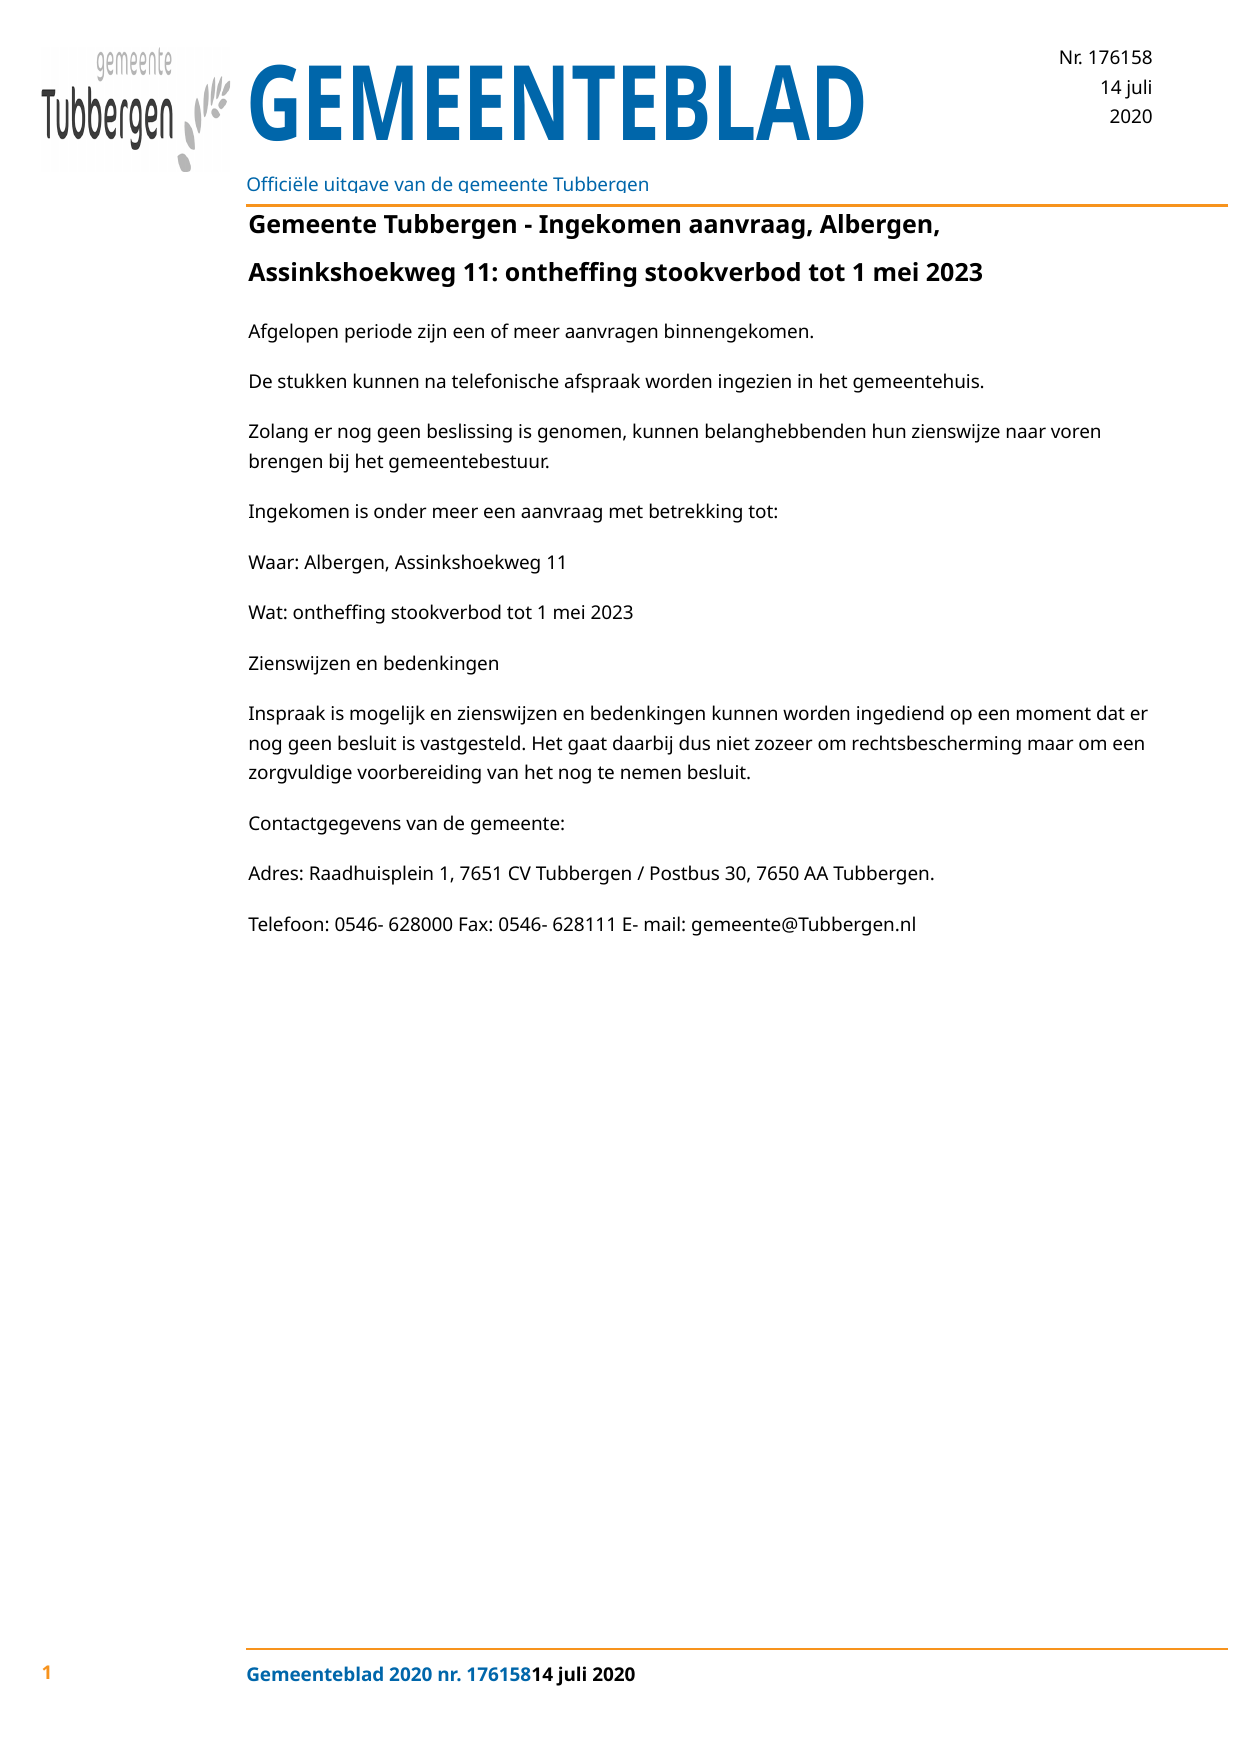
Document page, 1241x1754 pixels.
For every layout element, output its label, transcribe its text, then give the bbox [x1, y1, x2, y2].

picture [41, 47, 231, 172]
text Wat: ontheffing stookverbod tot 1 mei 2023 [248, 599, 1152, 625]
text Zolang er nog geen beslissing is genomen, kunnen belanghebbenden hun zienswijze naar voren brengen bij het gemeentebestuur. [248, 419, 1152, 474]
text Adres: Raadhuisplein 1, 7651 CV Tubbergen / Postbus 30, 7650 AA Tubbergen. [248, 860, 1152, 886]
text Afgelopen periode zijn een of meer aanvragen binnengekomen. [248, 318, 1152, 344]
text Ingekomen is onder meer een aanvraag met betrekking tot: [248, 499, 1152, 524]
text Telefoon: 0546- 628000 Fax: 0546- 628111 E- mail: gemeente@Tubbergen.nl [248, 911, 1152, 937]
text Waar: Albergen, Assinkshoekweg 11 [248, 549, 1152, 575]
text Gemeente Tubbergen - Ingekomen aanvraag, Albergen, Assinkshoekweg 11: ontheffing stookverbod tot 1 mei 2023 [248, 207, 1152, 288]
text Contactgegevens van de gemeente: [248, 810, 1152, 836]
text Inspraak is mogelijk en zienswijzen en bedenkingen kunnen worden ingediend op een moment dat er nog geen besluit is vastgesteld. Het gaat daarbij dus niet zozeer om rechtsbescherming maar om een zorgvuldige voorbereiding van het nog te nemen besluit. [248, 700, 1152, 785]
text De stukken kunnen na telefonische afspraak worden ingezien in het gemeentehuis. [248, 368, 1152, 394]
text Zienswijzen en bedenkingen [248, 650, 1152, 676]
